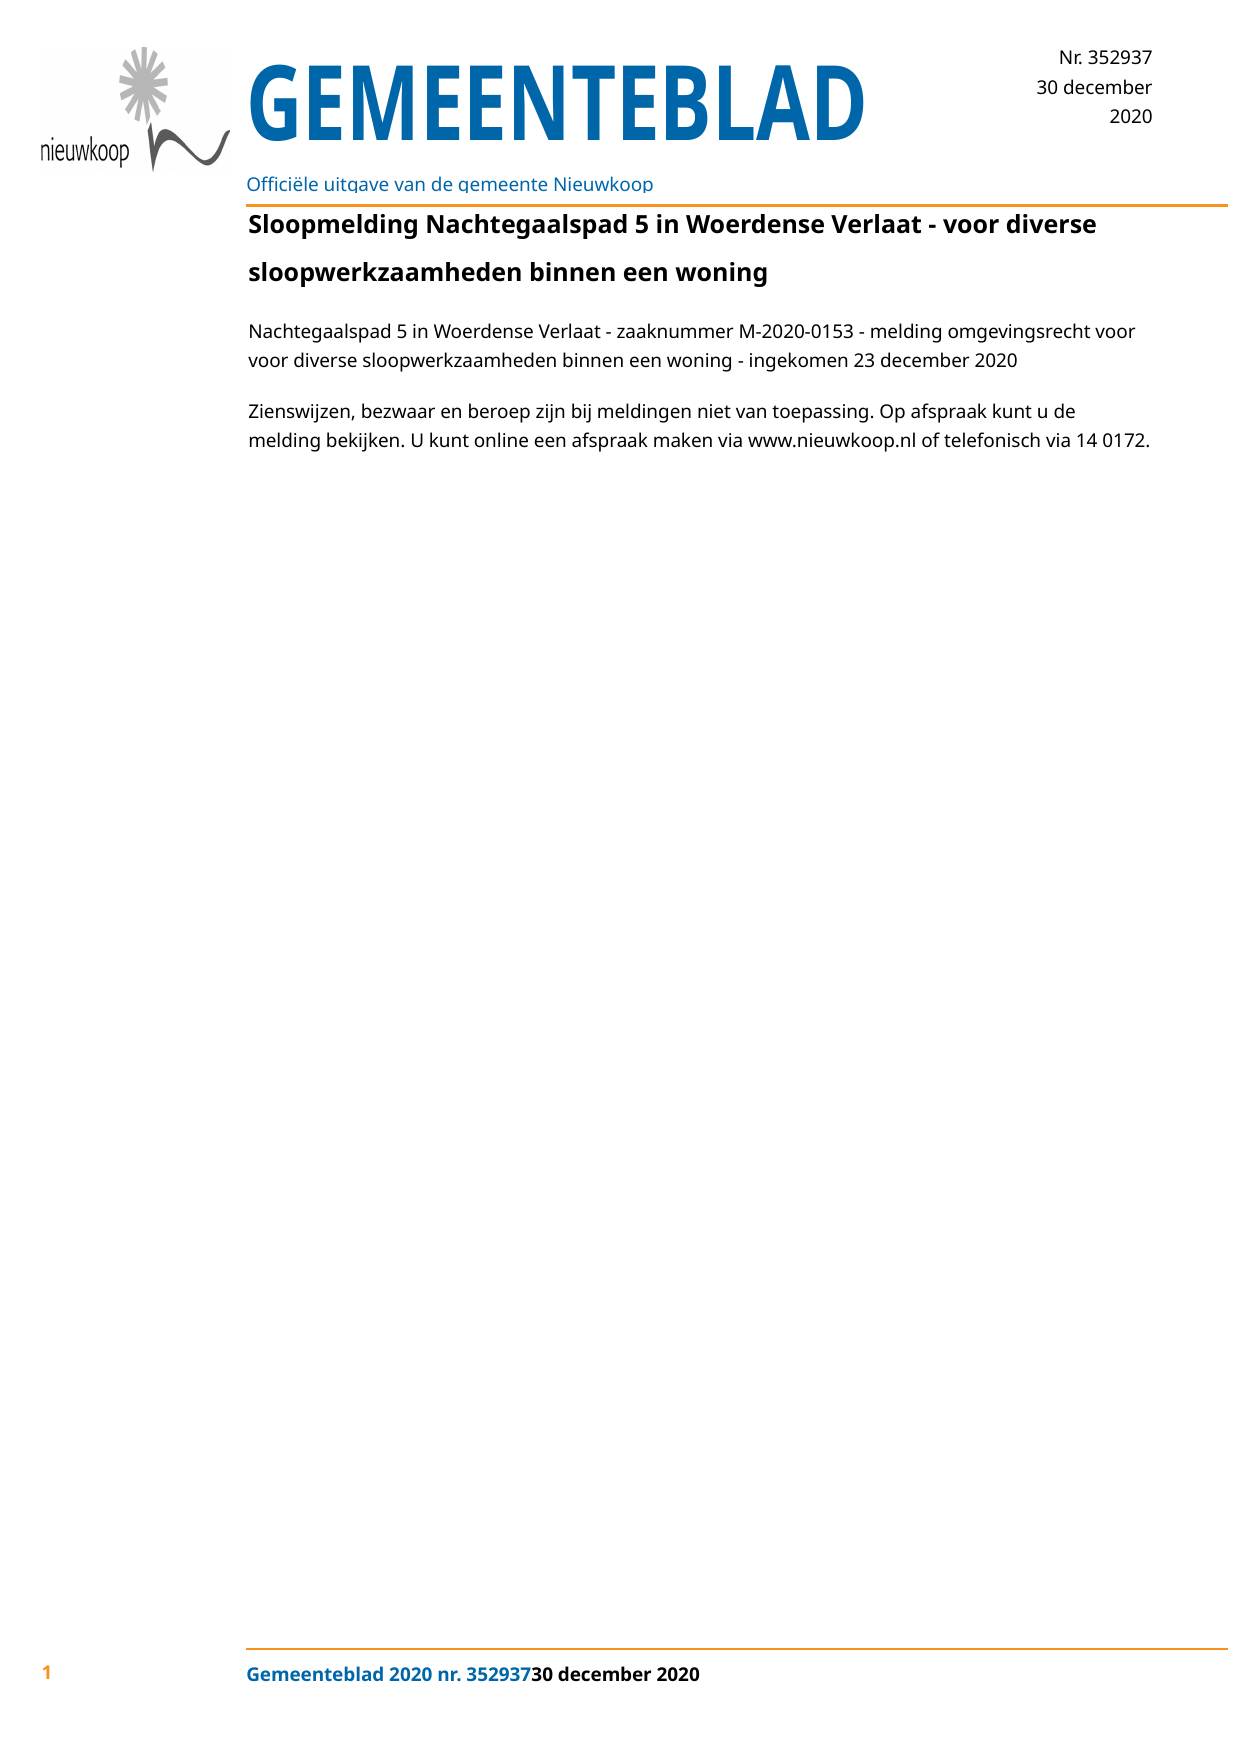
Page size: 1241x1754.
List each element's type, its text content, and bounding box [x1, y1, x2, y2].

text Nachtegaalspad 5 in Woerdense Verlaat - zaaknummer M-2020-0153 - melding omgevingsrecht voor voor diverse sloopwerkzaamheden binnen een woning - ingekomen 23 december 2020 [248, 318, 1152, 373]
text Zienswijzen, bezwaar en beroep zijn bij meldingen niet van toepassing. Op afspraak kunt u de melding bekijken. U kunt online een afspraak maken via www.nieuwkoop.nl of telefonisch via 14 0172. [248, 398, 1152, 453]
text Sloopmelding Nachtegaalspad 5 in Woerdense Verlaat - voor diverse sloopwerkzaamheden binnen een woning [248, 207, 1152, 288]
picture [41, 47, 231, 172]
